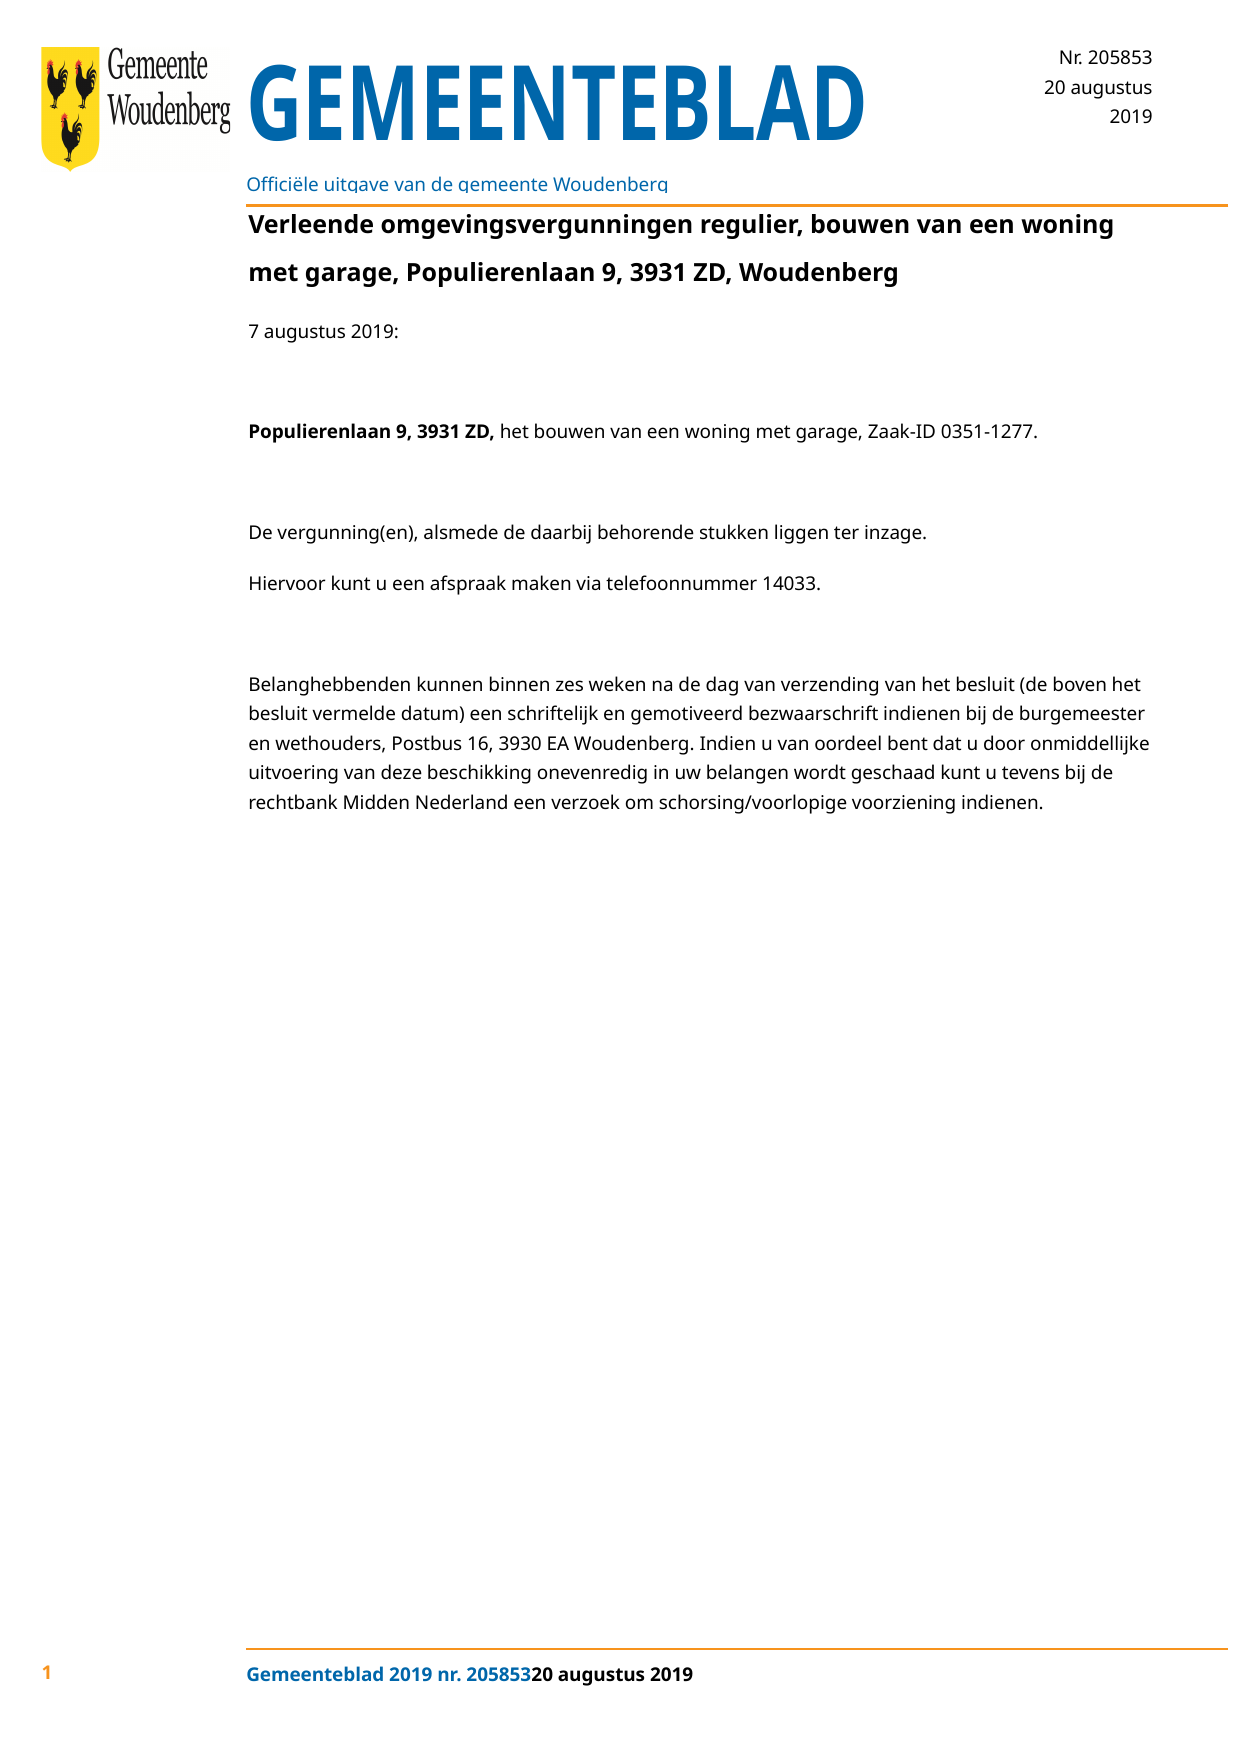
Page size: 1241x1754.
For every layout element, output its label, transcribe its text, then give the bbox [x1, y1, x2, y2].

text Hiervoor kunt u een afspraak maken via telefoonnummer 14033. [248, 570, 1152, 596]
text De vergunning(en), alsmede de daarbij behorende stukken liggen ter inzage. [248, 519, 1152, 545]
text Belanghebbenden kunnen binnen zes weken na de dag van verzending van het besluit (de boven het besluit vermelde datum) een schriftelijk en gemotiveerd bezwaarschrift indienen bij de burgemeester en wethouders, Postbus 16, 3930 EA Woudenberg. Indien u van oordeel bent dat u door onmiddellijke uitvoering van deze beschikking onevenredig in uw belangen wordt geschaad kunt u tevens bij de rechtbank Midden Nederland een verzoek om schorsing/voorlopige voorziening indienen. [248, 671, 1152, 815]
picture [41, 47, 231, 172]
text Verleende omgevingsvergunningen regulier, bouwen van een woning met garage, Populierenlaan 9, 3931 ZD, Woudenberg [248, 207, 1152, 288]
text Populierenlaan 9, 3931 ZD, het bouwen van een woning met garage, Zaak-ID 0351-1277. [248, 419, 1152, 444]
text 7 augustus 2019: [248, 318, 1152, 344]
